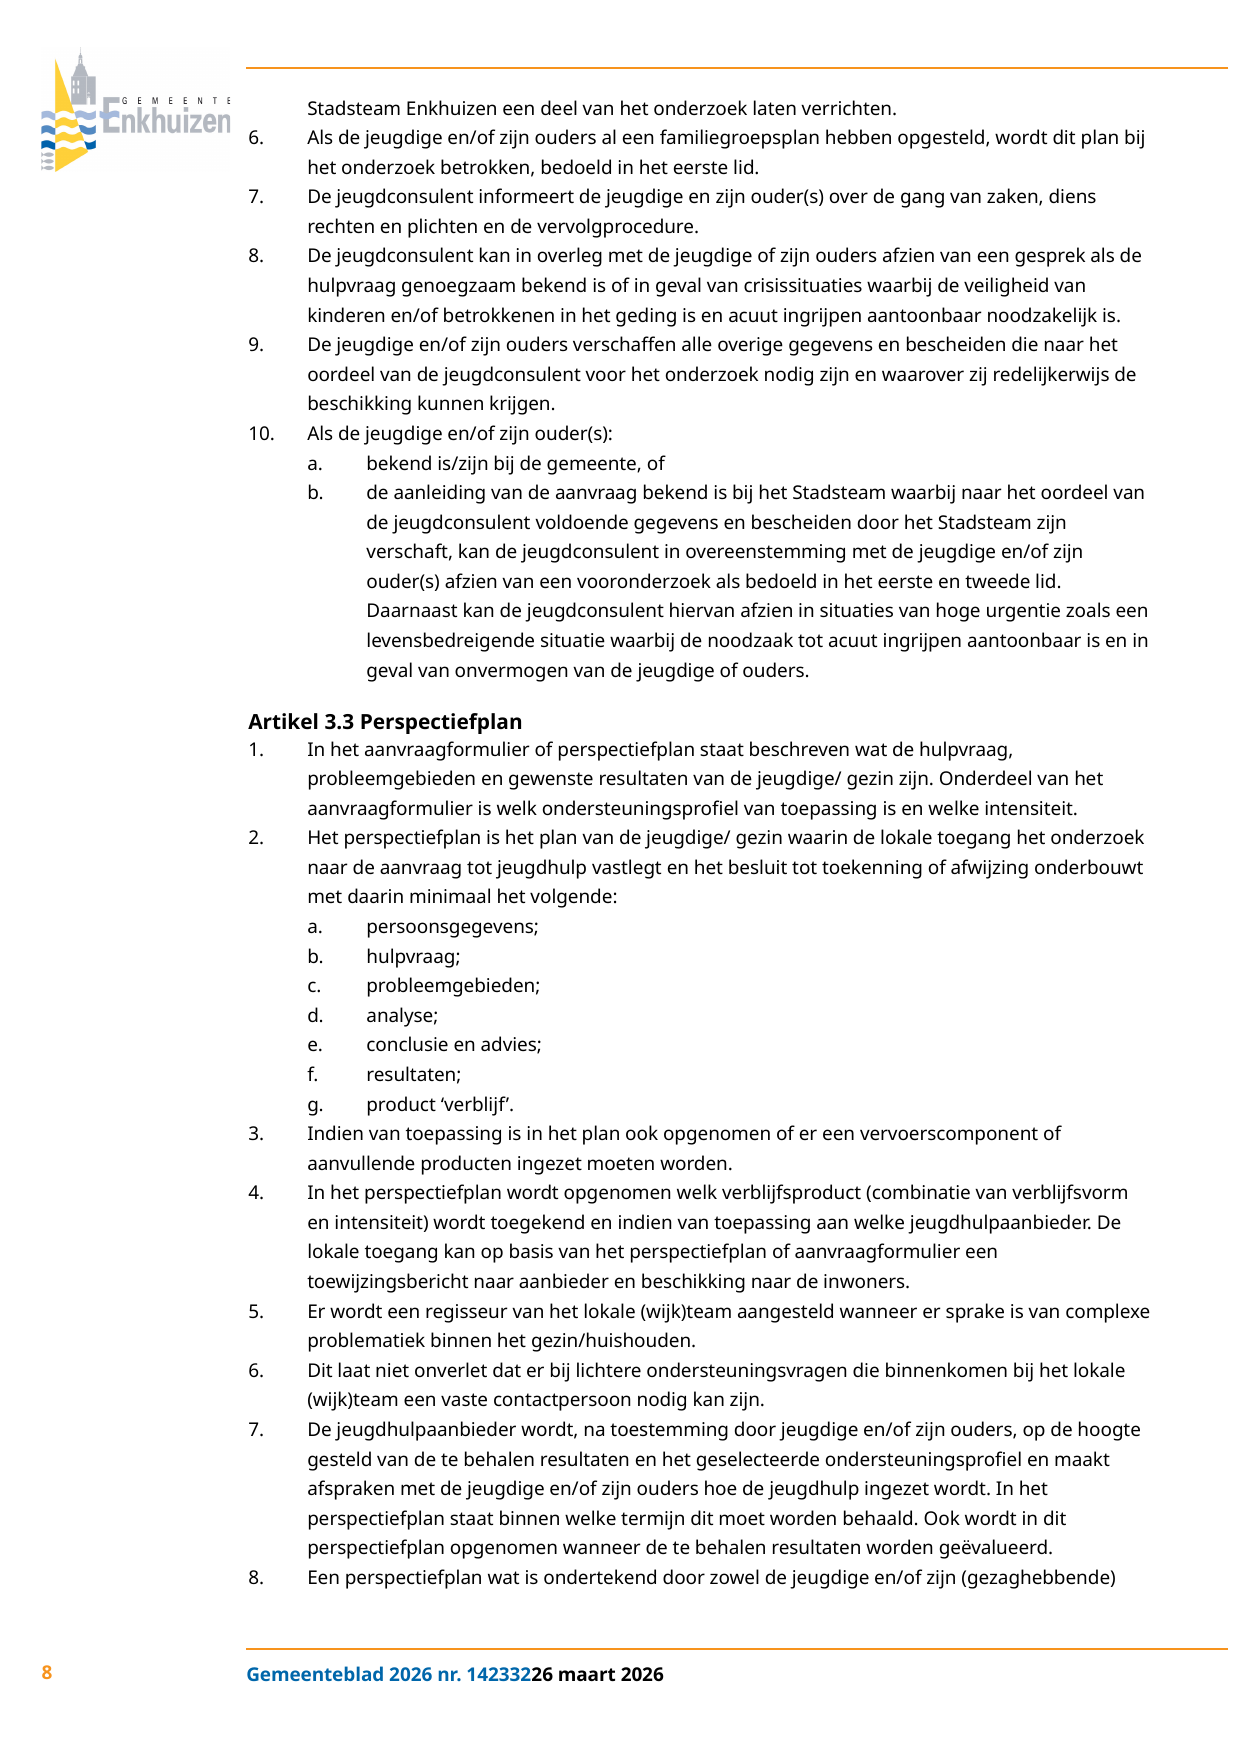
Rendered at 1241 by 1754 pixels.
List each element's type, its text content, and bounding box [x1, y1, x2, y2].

text Artikel 3.3 Perspectiefplan [248, 707, 1152, 736]
list In het aanvraagformulier of perspectiefplan staat beschreven wat de hulpvraag, probleemgebieden en gewenste resultaten van de jeugdige/ gezin zijn. Onderdeel van het aanvraagformulier is welk ondersteuningsprofiel van toepassing is en welke intensiteit. [248, 736, 1152, 821]
picture [41, 47, 231, 172]
list Dit laat niet onverlet dat er bij lichtere ondersteuningsvragen die binnenkomen bij het lokale (wijk)team een vaste contactpersoon nodig kan zijn. [248, 1357, 1152, 1412]
list de aanleiding van de aanvraag bekend is bij het Stadsteam waarbij naar het oordeel van de jeugdconsulent voldoende gegevens en bescheiden door het Stadsteam zijn verschaft, kan de jeugdconsulent in overeenstemming met de jeugdige en/of zijn ouder(s) afzien van een vooronderzoek als bedoeld in het eerste en tweede lid. Daarnaast kan de jeugdconsulent hiervan afzien in situaties van hoge urgentie zoals een levensbedreigende situatie waarbij de noodzaak tot acuut ingrijpen aantoonbaar is en in geval van onvermogen van de jeugdige of ouders. [307, 479, 1152, 683]
list conclusie en advies; [307, 1032, 1152, 1057]
list Er wordt een regisseur van het lokale (wijk)team aangesteld wanneer er sprake is van complexe problematiek binnen het gezin/huishouden. [248, 1298, 1152, 1353]
list Als de jeugdige en/of zijn ouder(s): [248, 420, 1152, 446]
list analyse; [307, 1002, 1152, 1028]
list De jeugdconsulent kan in overleg met de jeugdige of zijn ouders afzien van een gesprek als de hulpvraag genoegzaam bekend is of in geval van crisissituaties waarbij de veiligheid van kinderen en/of betrokkenen in het geding is en acuut ingrijpen aantoonbaar noodzakelijk is. [248, 243, 1152, 328]
list In het perspectiefplan wordt opgenomen welk verblijfsproduct (combinatie van verblijfsvorm en intensiteit) wordt toegekend en indien van toepassing aan welke jeugdhulpaanbieder. De lokale toegang kan op basis van het perspectiefplan of aanvraagformulier een toewijzingsbericht naar aanbieder en beschikking naar de inwoners. [248, 1179, 1152, 1294]
list hulpvraag; [307, 943, 1152, 968]
list De jeugdhulpaanbieder wordt, na toestemming door jeugdige en/of zijn ouders, op de hoogte gesteld van de te behalen resultaten en het geselecteerde ondersteuningsprofiel en maakt afspraken met de jeugdige en/of zijn ouders hoe de jeugdhulp ingezet wordt. In het perspectiefplan staat binnen welke termijn dit moet worden behaald. Ook wordt in dit perspectiefplan opgenomen wanneer de te behalen resultaten worden geëvalueerd. [248, 1416, 1152, 1560]
list bekend is/zijn bij de gemeente, of [307, 450, 1152, 476]
list Indien van toepassing is in het plan ook opgenomen of er een vervoerscomponent of aanvullende producten ingezet moeten worden. [248, 1120, 1152, 1176]
list De jeugdconsulent informeert de jeugdige en zijn ouder(s) over de gang van zaken, diens rechten en plichten en de vervolgprocedure. [248, 183, 1152, 239]
list product ‘verblijf’. [307, 1091, 1152, 1116]
list probleemgebieden; [307, 972, 1152, 998]
list Stadsteam Enkhuizen een deel van het onderzoek laten verrichten. [248, 95, 1152, 121]
list persoonsgegevens; [307, 913, 1152, 939]
list Als de jeugdige en/of zijn ouders al een familiegroepsplan hebben opgesteld, wordt dit plan bij het onderzoek betrokken, bedoeld in het eerste lid. [248, 124, 1152, 180]
list resultaten; [307, 1061, 1152, 1087]
list De jeugdige en/of zijn ouders verschaffen alle overige gegevens en bescheiden die naar het oordeel van de jeugdconsulent voor het onderzoek nodig zijn en waarover zij redelijkerwijs de beschikking kunnen krijgen. [248, 331, 1152, 416]
list Een perspectiefplan wat is ondertekend door zowel de jeugdige en/of zijn (gezaghebbende) [248, 1564, 1152, 1590]
list Het perspectiefplan is het plan van de jeugdige/ gezin waarin de lokale toegang het onderzoek naar de aanvraag tot jeugdhulp vastlegt en het besluit tot toekenning of afwijzing onderbouwt met daarin minimaal het volgende: [248, 824, 1152, 909]
